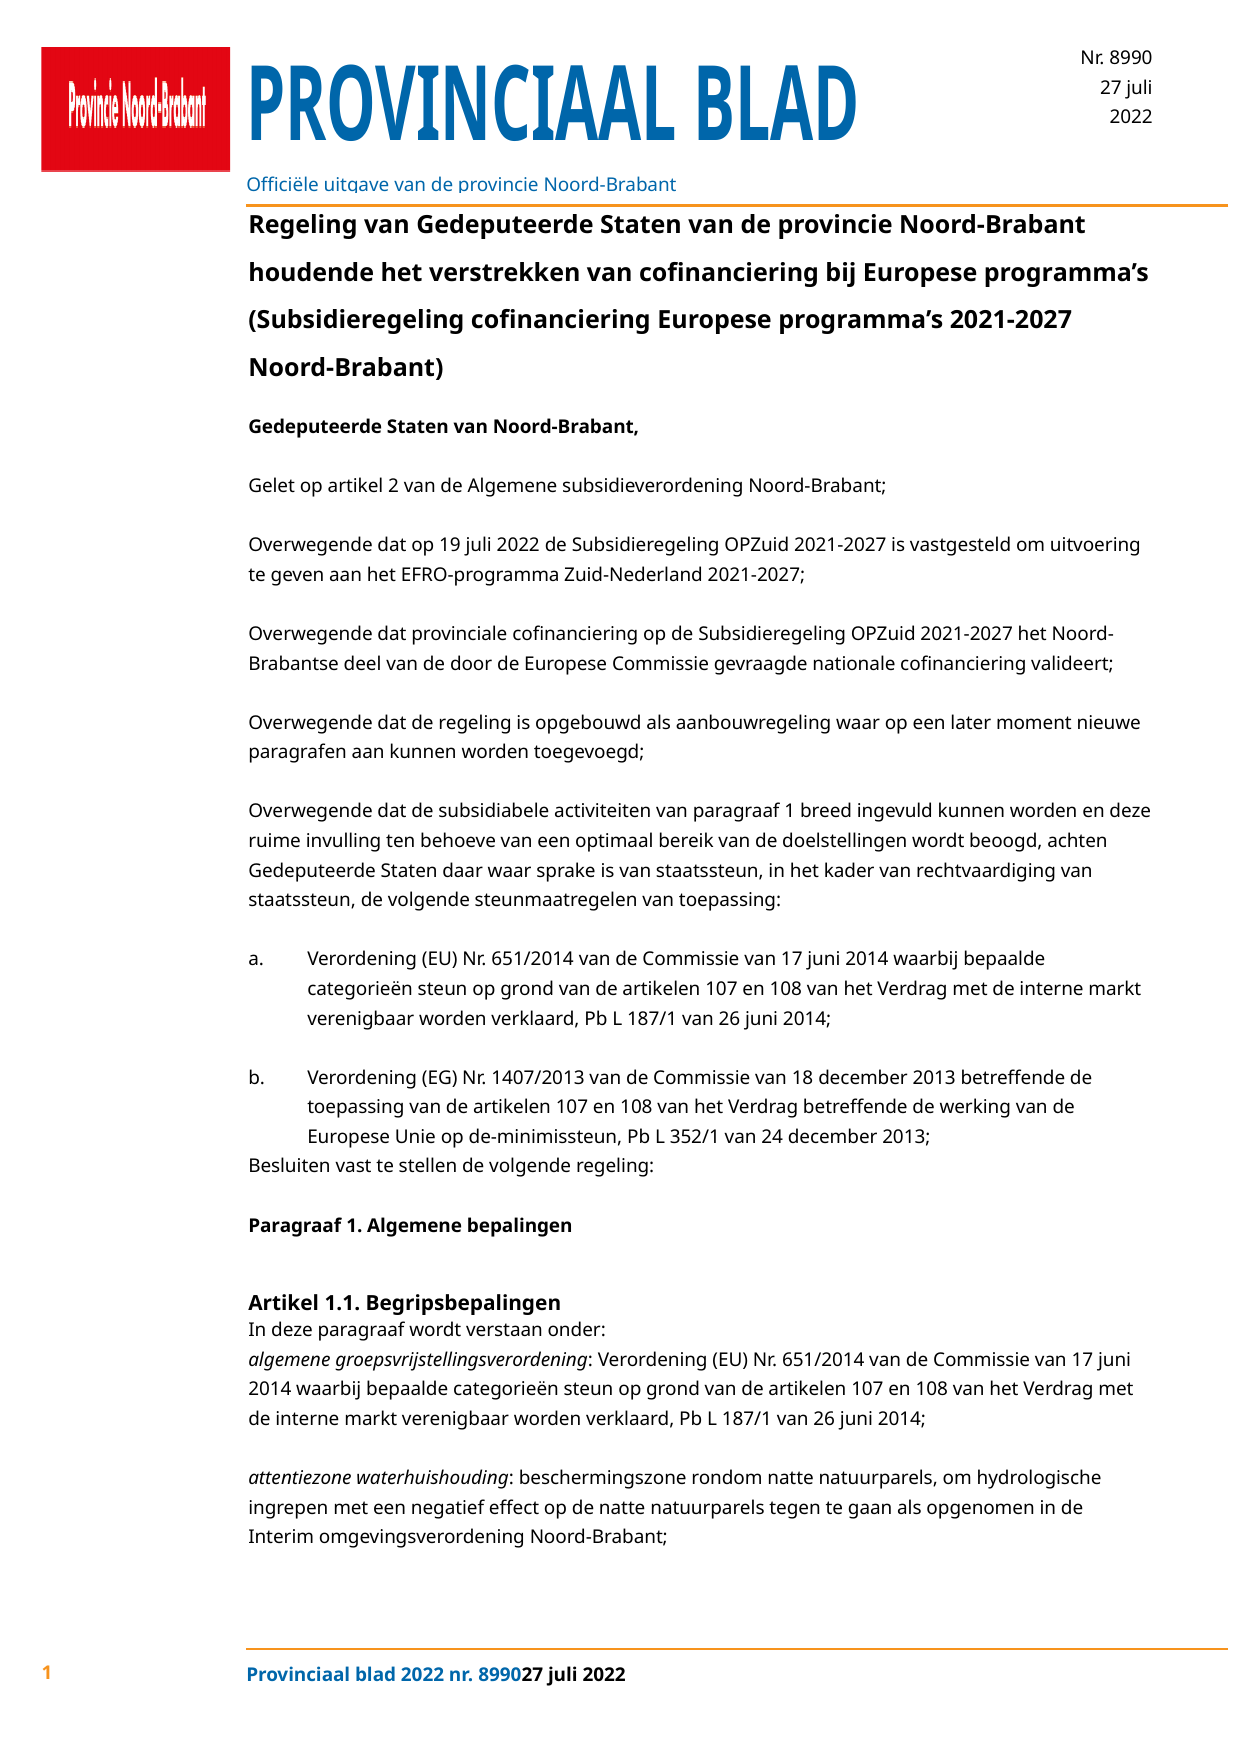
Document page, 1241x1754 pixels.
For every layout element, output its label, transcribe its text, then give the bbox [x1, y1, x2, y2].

text algemene groepsvrijstellingsverordening: Verordening (EU) Nr. 651/2014 van de Commissie van 17 juni 2014 waarbij bepaalde categorieën steun op grond van de artikelen 107 en 108 van het Verdrag met de interne markt verenigbaar worden verklaard, Pb L 187/1 van 26 juni 2014; [248, 1346, 1152, 1431]
text Overwegende dat provinciale cofinanciering op de Subsidieregeling OPZuid 2021-2027 het Noord-Brabantse deel van de door de Europese Commissie gevraagde nationale cofinanciering valideert; [248, 620, 1152, 676]
text Gedeputeerde Staten van Noord-Brabant, [248, 413, 1152, 439]
list Verordening (EU) Nr. 651/2014 van de Commissie van 17 juni 2014 waarbij bepaalde categorieën steun op grond van de artikelen 107 en 108 van het Verdrag met de interne markt verenigbaar worden verklaard, Pb L 187/1 van 26 juni 2014; [248, 946, 1152, 1031]
text Overwegende dat de regeling is opgebouwd als aanbouwregeling waar op een later moment nieuwe paragrafen aan kunnen worden toegevoegd; [248, 709, 1152, 764]
text Paragraaf 1. Algemene bepalingen [248, 1212, 1152, 1238]
text attentiezone waterhuishouding: beschermingszone rondom natte natuurparels, om hydrologische ingrepen met een negatief effect op de natte natuurparels tegen te gaan als opgenomen in de Interim omgevingsverordening Noord-Brabant; [248, 1464, 1152, 1549]
list Verordening (EG) Nr. 1407/2013 van de Commissie van 18 december 2013 betreffende de toepassing van de artikelen 107 en 108 van het Verdrag betreffende de werking van de Europese Unie op de-minimissteun, Pb L 352/1 van 24 december 2013; [248, 1064, 1152, 1149]
text Overwegende dat op 19 juli 2022 de Subsidieregeling OPZuid 2021-2027 is vastgesteld om uitvoering te geven aan het EFRO-programma Zuid-Nederland 2021-2027; [248, 531, 1152, 587]
text Gelet op artikel 2 van de Algemene subsidieverordening Noord-Brabant; [248, 472, 1152, 498]
text Artikel 1.1. Begripsbepalingen [248, 1288, 1152, 1316]
text Besluiten vast te stellen de volgende regeling: [248, 1153, 1152, 1178]
text Regeling van Gedeputeerde Staten van de provincie Noord-Brabant houdende het verstrekken van cofinanciering bij Europese programma’s (Subsidieregeling cofinanciering Europese programma’s 2021-2027 Noord-Brabant) [248, 207, 1152, 384]
picture [41, 47, 231, 172]
text In deze paragraaf wordt verstaan onder: [248, 1316, 1152, 1342]
text Overwegende dat de subsidiabele activiteiten van paragraaf 1 breed ingevuld kunnen worden en deze ruime invulling ten behoeve van een optimaal bereik van de doelstellingen wordt beoogd, achten Gedeputeerde Staten daar waar sprake is van staatssteun, in het kader van rechtvaardiging van staatssteun, de volgende steunmaatregelen van toepassing: [248, 798, 1152, 912]
